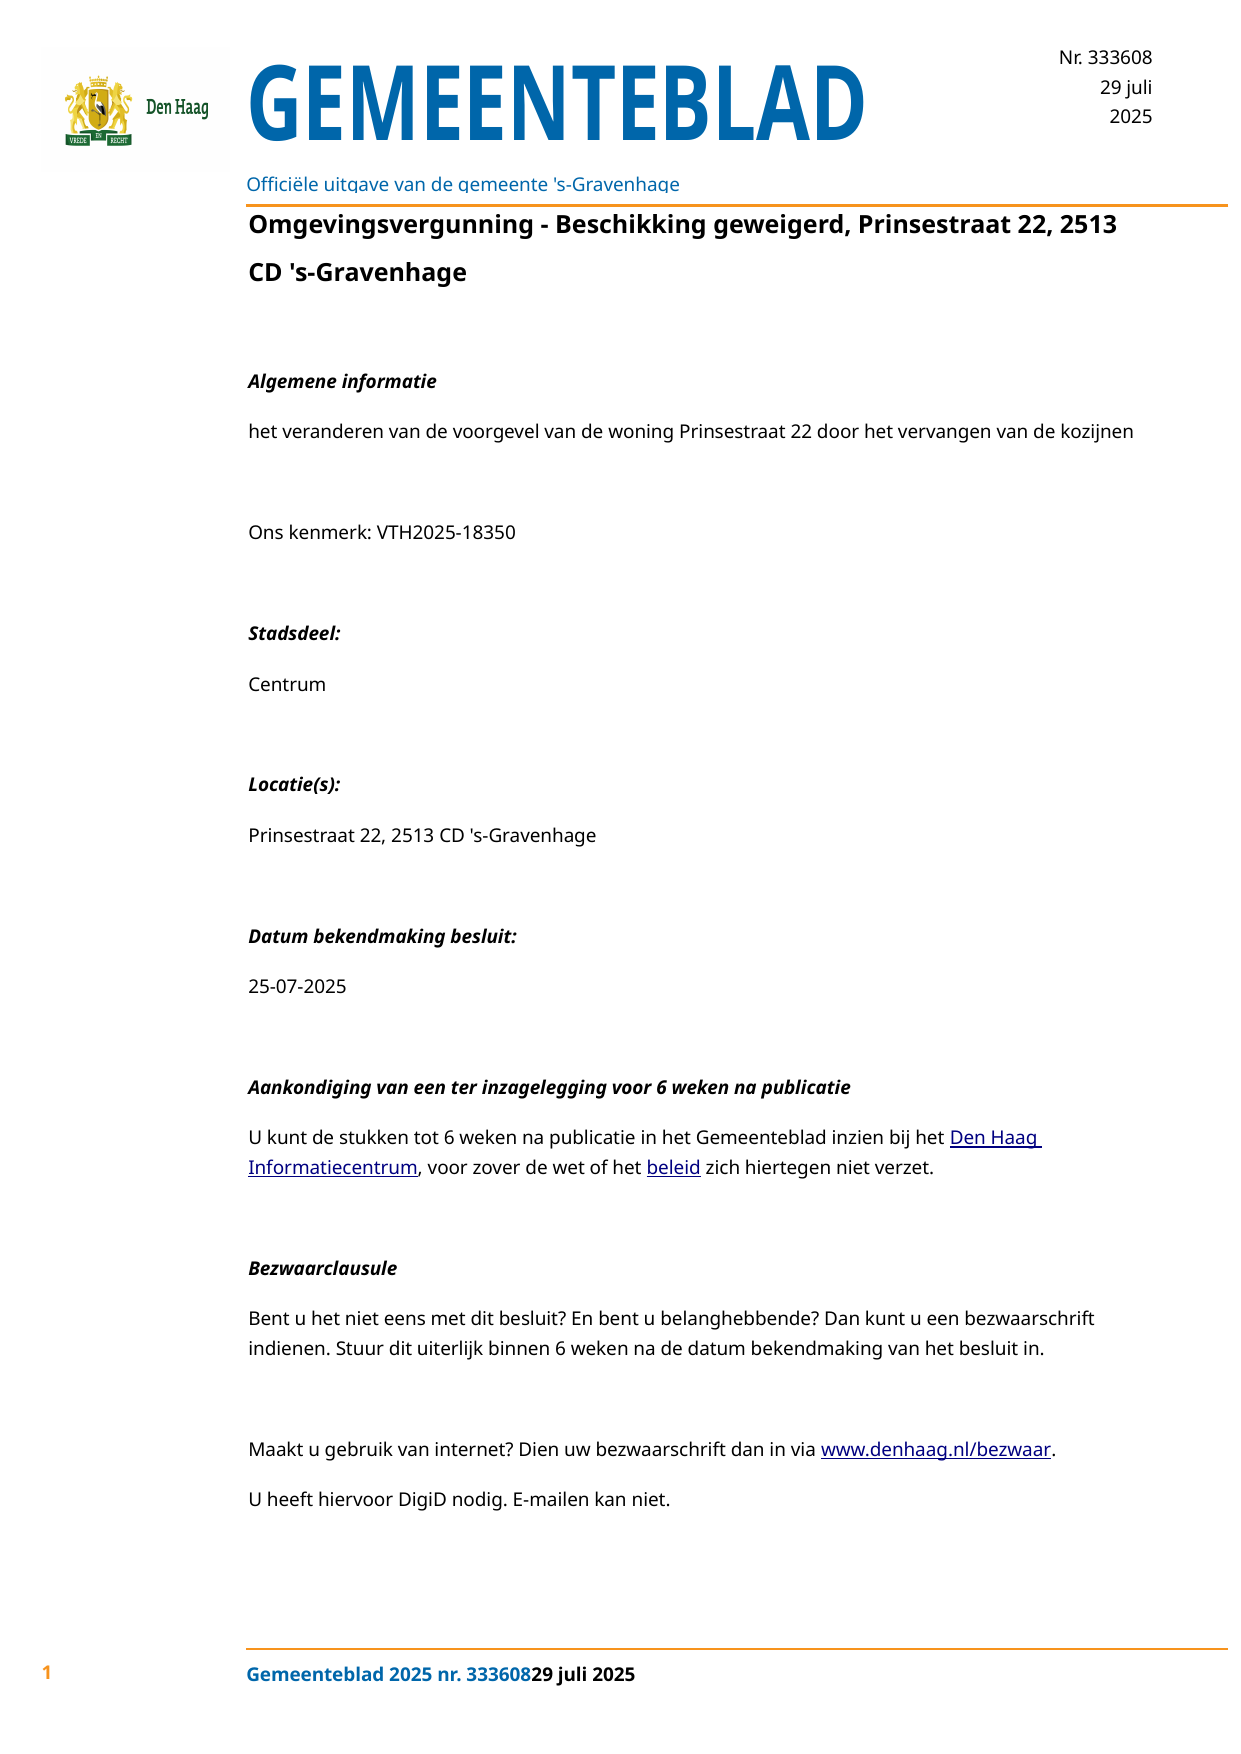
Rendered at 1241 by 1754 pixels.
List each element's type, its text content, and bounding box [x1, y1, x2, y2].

text Locatie(s): [248, 772, 1152, 797]
text Aankondiging van een ter inzagelegging voor 6 weken na publicatie [248, 1074, 1152, 1100]
text Bezwaarclausule [248, 1255, 1152, 1281]
text Algemene informatie [248, 368, 1152, 394]
text Datum bekendmaking besluit: [248, 923, 1152, 949]
text het veranderen van de voorgevel van de woning Prinsestraat 22 door het vervangen van de kozijnen [248, 419, 1152, 444]
text Ons kenmerk: VTH2025-18350 [248, 519, 1152, 545]
text Omgevingsvergunning - Beschikking geweigerd, Prinsestraat 22, 2513 CD 's-Gravenhage [248, 207, 1152, 288]
text Centrum [248, 671, 1152, 697]
picture [41, 47, 231, 172]
text Prinsestraat 22, 2513 CD 's-Gravenhage [248, 822, 1152, 848]
text Stadsdeel: [248, 620, 1152, 646]
text Bent u het niet eens met dit besluit? En bent u belanghebbende? Dan kunt u een bezwaarschrift indienen. Stuur dit uiterlijk binnen 6 weken na de datum bekendmaking van het besluit in. [248, 1305, 1152, 1361]
text U kunt de stukken tot 6 weken na publicatie in het Gemeenteblad inzien bij het Den Haag Informatiecentrum, voor zover de wet of het beleid zich hiertegen niet verzet. [248, 1124, 1152, 1180]
text Maakt u gebruik van internet? Dien uw bezwaarschrift dan in via www.denhaag.nl/bezwaar. [248, 1436, 1152, 1462]
text 25-07-2025 [248, 973, 1152, 999]
text U heeft hiervoor DigiD nodig. E-mailen kan niet. [248, 1486, 1152, 1512]
